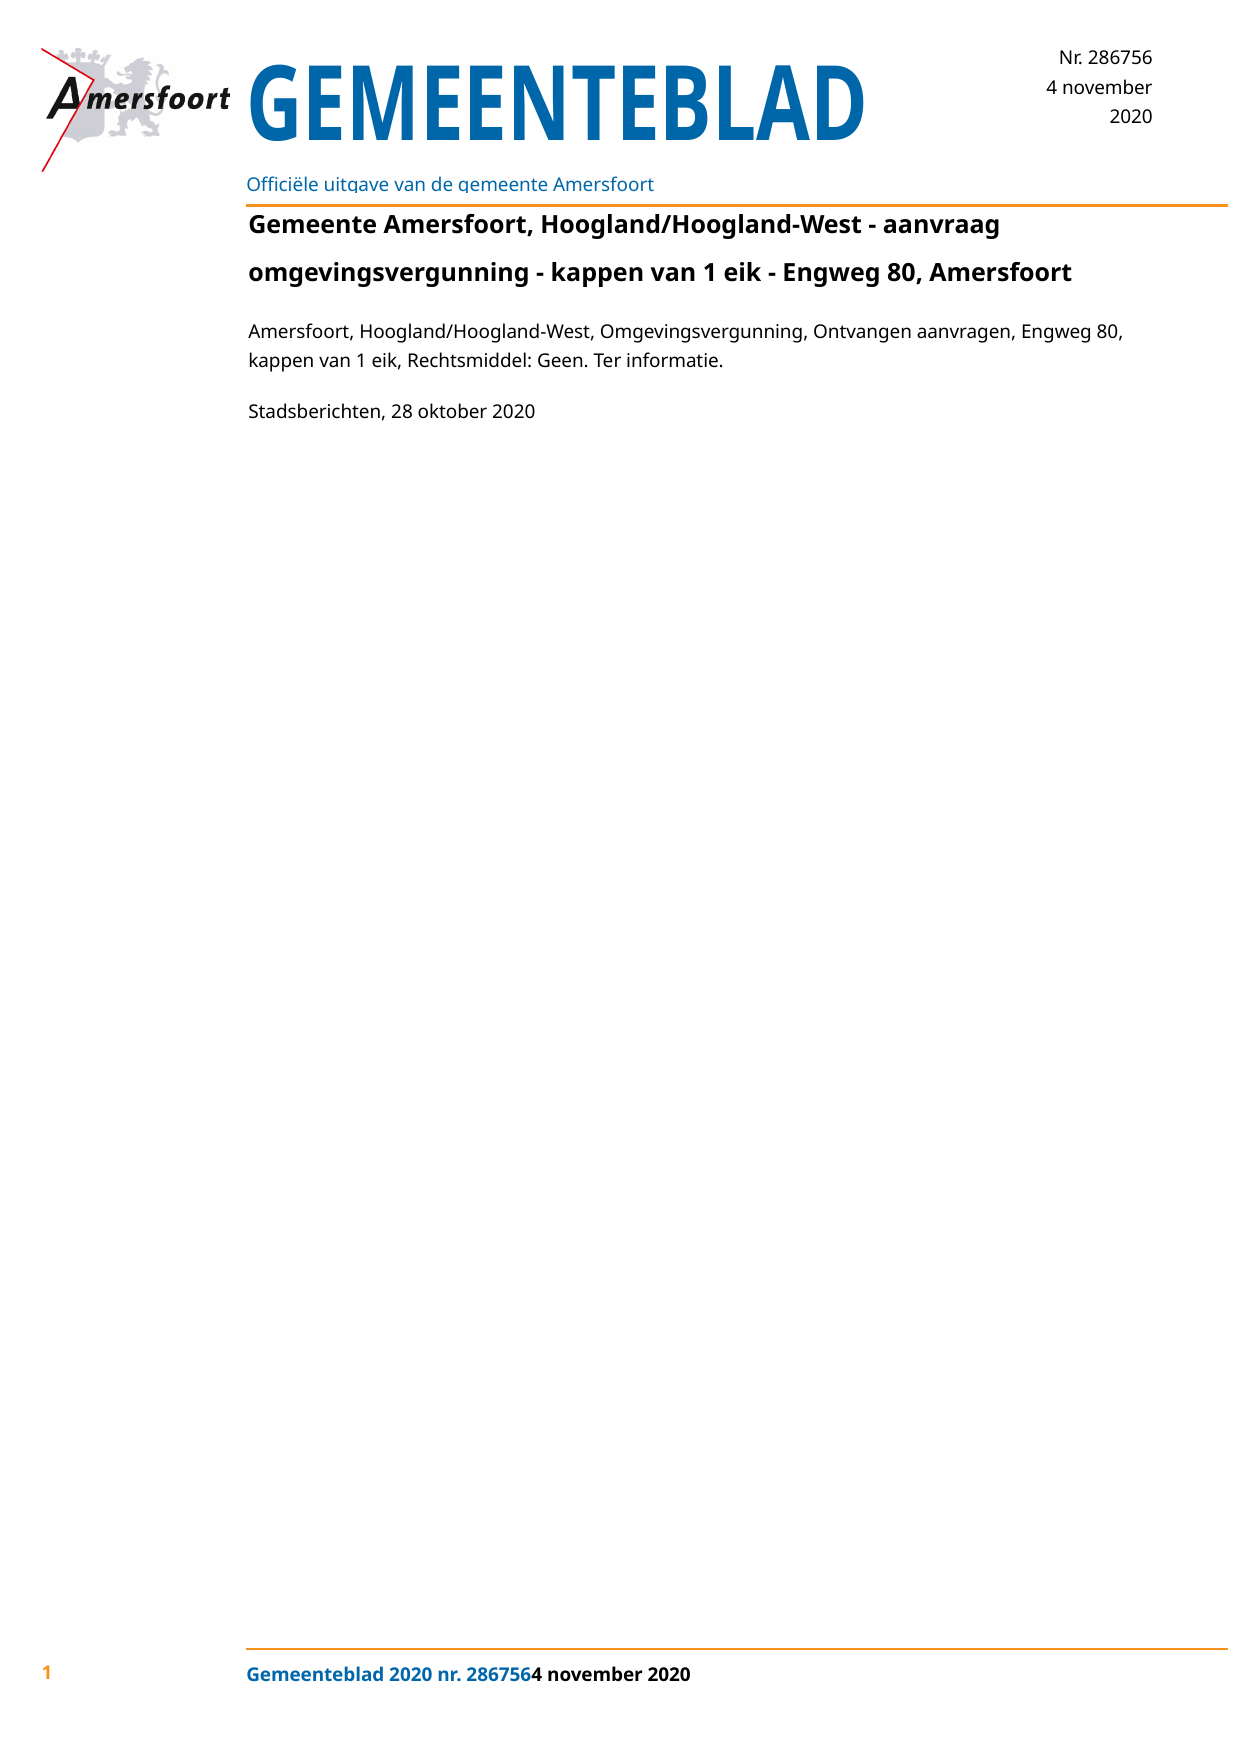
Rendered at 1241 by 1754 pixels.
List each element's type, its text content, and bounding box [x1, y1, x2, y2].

text Gemeente Amersfoort, Hoogland/Hoogland-West - aanvraag omgevingsvergunning - kappen van 1 eik - Engweg 80, Amersfoort [248, 207, 1152, 288]
text Amersfoort, Hoogland/Hoogland-West, Omgevingsvergunning, Ontvangen aanvragen, Engweg 80, kappen van 1 eik, Rechtsmiddel: Geen. Ter informatie. [248, 318, 1152, 373]
picture [41, 47, 231, 172]
text Stadsberichten, 28 oktober 2020 [248, 398, 1152, 424]
